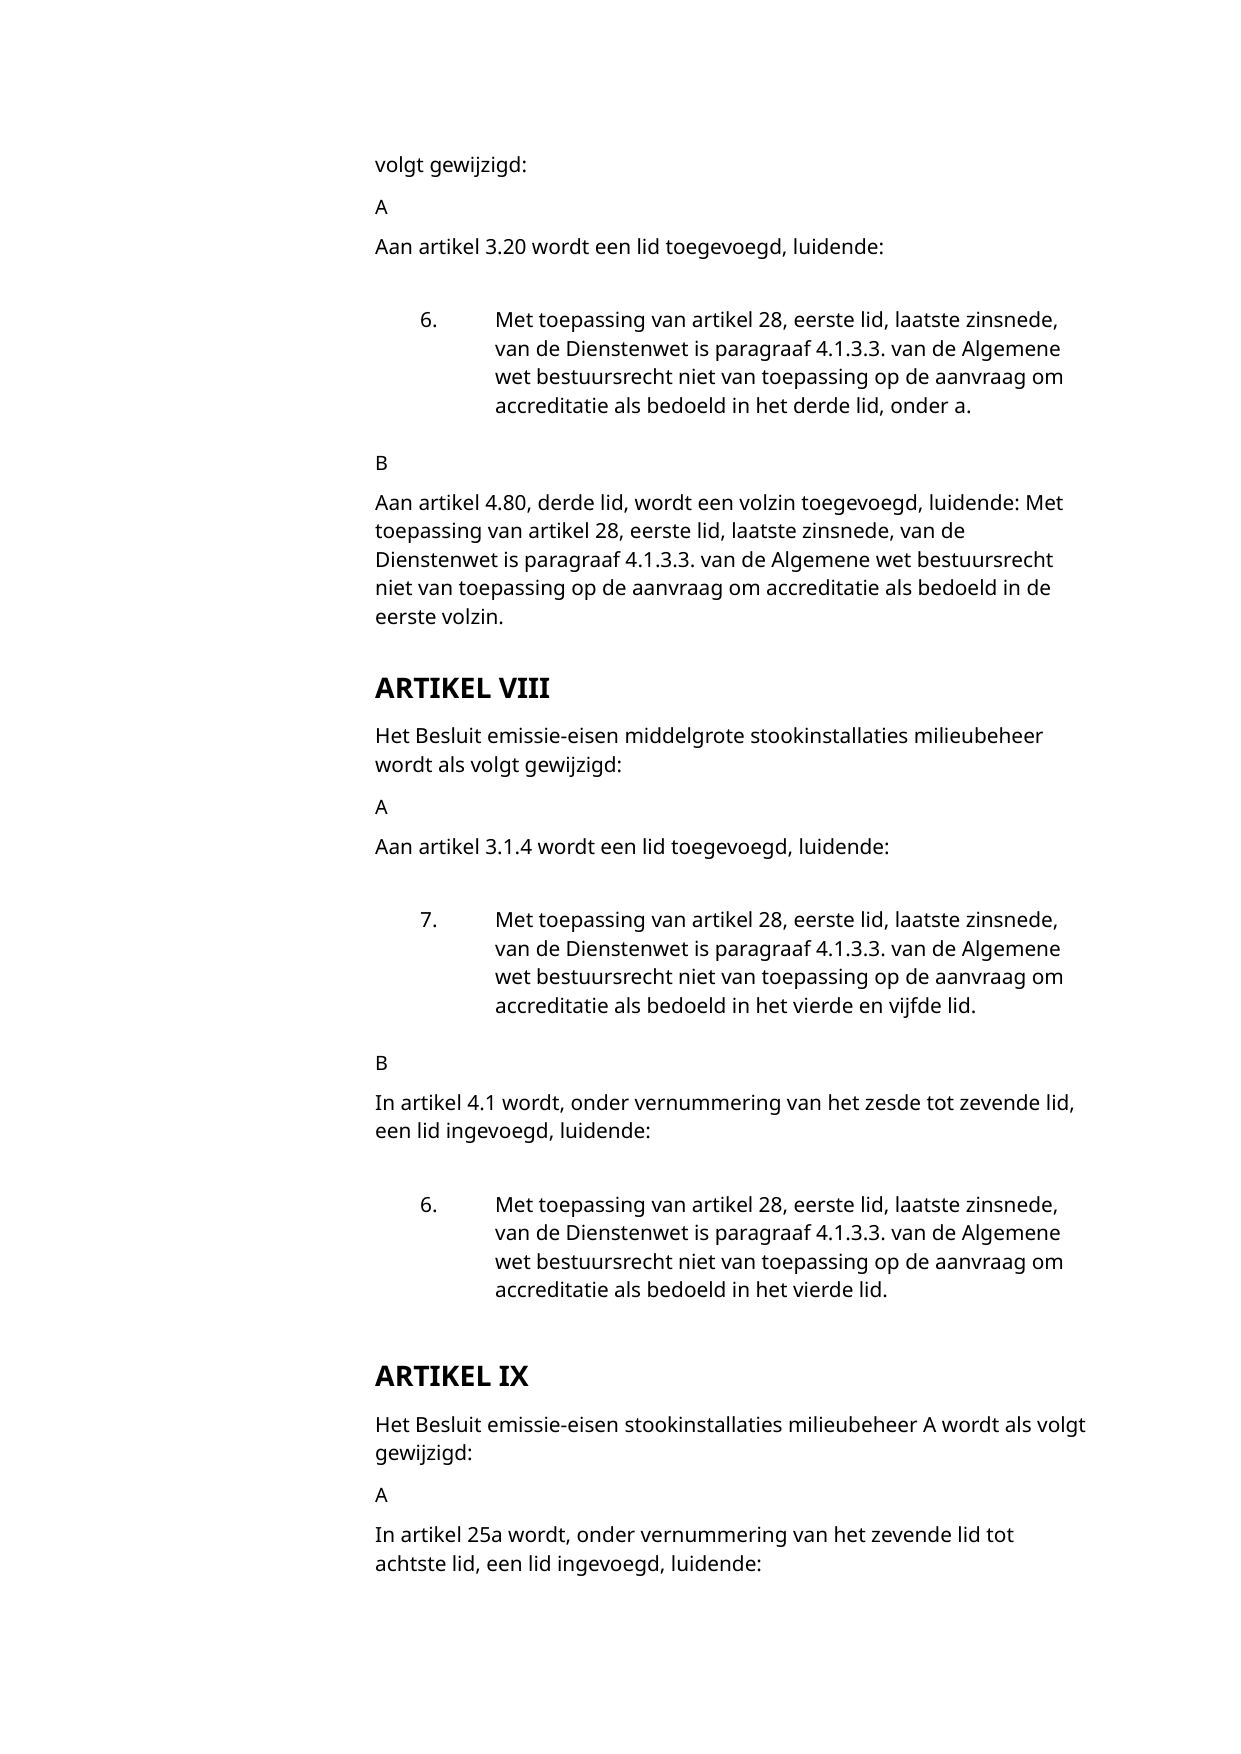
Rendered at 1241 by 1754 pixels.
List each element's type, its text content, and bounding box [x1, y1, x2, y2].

list Met toepassing van artikel 28, eerste lid, laatste zinsnede, van de Dienstenwet is paragraaf 4.1.3.3. van de Algemene wet bestuursrecht niet van toepassing op de aanvraag om accreditatie als bedoeld in het vierde en vijfde lid. [420, 906, 1090, 1019]
text volgt gewijzigd: [375, 150, 1090, 178]
subtitle ARTIKEL IX [375, 1356, 1090, 1395]
text B [375, 1049, 1090, 1076]
text In artikel 25a wordt, onder vernummering van het zevende lid tot achtste lid, een lid ingevoegd, luidende: [375, 1520, 1090, 1577]
text A [375, 193, 1090, 220]
text In artikel 4.1 wordt, onder vernummering van het zesde tot zevende lid, een lid ingevoegd, luidende: [375, 1088, 1090, 1145]
subtitle ARTIKEL VIII [375, 668, 1090, 706]
list Met toepassing van artikel 28, eerste lid, laatste zinsnede, van de Dienstenwet is paragraaf 4.1.3.3. van de Algemene wet bestuursrecht niet van toepassing op de aanvraag om accreditatie als bedoeld in het vierde lid. [420, 1190, 1090, 1304]
text Het Besluit emissie-eisen middelgrote stookinstallaties milieubeheer wordt als volgt gewijzigd: [375, 721, 1090, 778]
text B [375, 449, 1090, 476]
text A [375, 793, 1090, 820]
text Het Besluit emissie-eisen stookinstallaties milieubeheer A wordt als volgt gewijzigd: [375, 1410, 1090, 1467]
text Aan artikel 4.80, derde lid, wordt een volzin toegevoegd, luidende: Met toepassing van artikel 28, eerste lid, laatste zinsnede, van de Dienstenwet is paragraaf 4.1.3.3. van de Algemene wet bestuursrecht niet van toepassing op de aanvraag om accreditatie als bedoeld in de eerste volzin. [375, 488, 1090, 630]
list Met toepassing van artikel 28, eerste lid, laatste zinsnede, van de Dienstenwet is paragraaf 4.1.3.3. van de Algemene wet bestuursrecht niet van toepassing op de aanvraag om accreditatie als bedoeld in het derde lid, onder a. [420, 306, 1090, 419]
text Aan artikel 3.20 wordt een lid toegevoegd, luidende: [375, 232, 1090, 261]
text Aan artikel 3.1.4 wordt een lid toegevoegd, luidende: [375, 832, 1090, 861]
text A [375, 1482, 1090, 1509]
